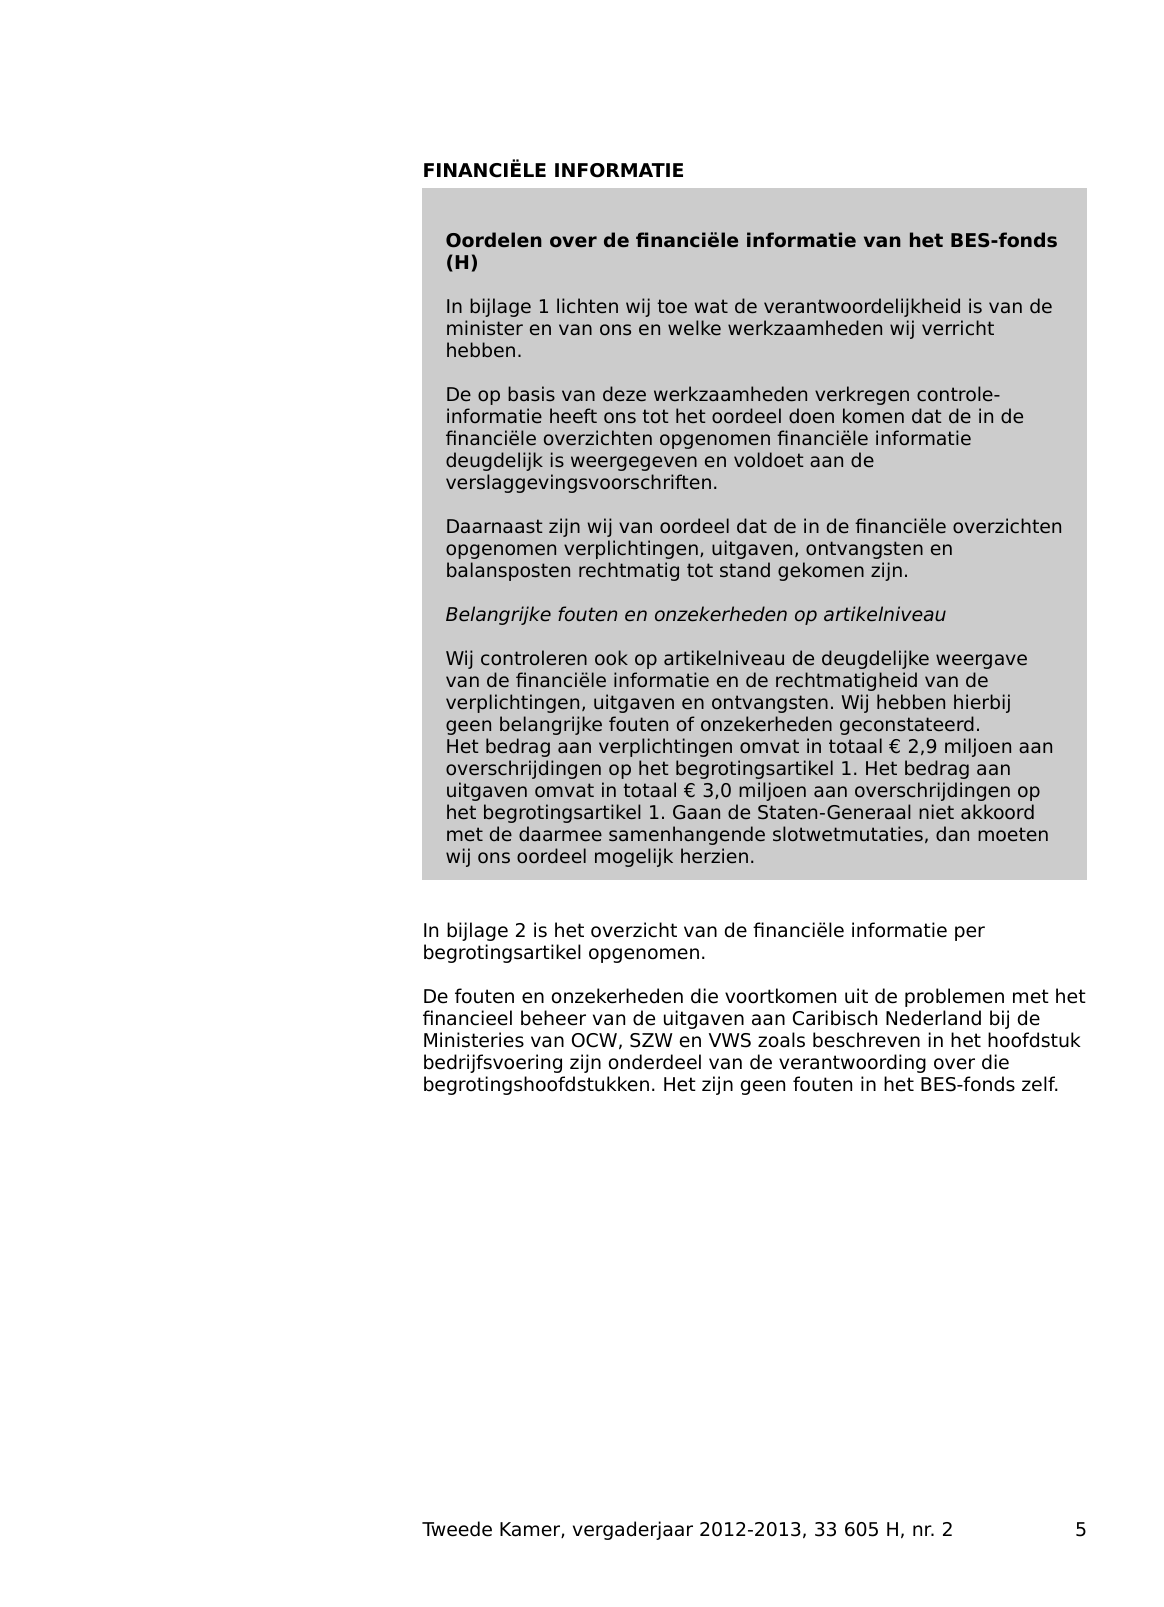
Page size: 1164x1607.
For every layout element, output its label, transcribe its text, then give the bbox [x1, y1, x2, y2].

text In bijlage 2 is het overzicht van de financiële informatie per begrotingsartikel opgenomen. [422, 920, 1087, 964]
subtitle FINANCIËLE INFORMATIE [422, 160, 1087, 182]
table_header Oordelen over de financiële informatie van het BES-fonds (H) In bijlage 1 lichten wij toe wat de verantwoordelijkheid is van de minister en van ons en welke werkzaamheden wij verricht hebben. De op basis van deze werkzaamheden verkregen controle-informatie heeft ons tot het oordeel doen komen dat de in de financiële overzichten opgenomen financiële informatie deugdelijk is weergegeven en voldoet aan de verslaggevingsvoorschriften. Daarnaast zijn wij van oordeel dat de in de financiële overzichten opgenomen verplichtingen, uitgaven, ontvangsten en balansposten rechtmatig tot stand gekomen zijn. Belangrijke fouten en onzekerheden op artikelniveau Wij controleren ook op artikelniveau de deugdelijke weergave van de financiële informatie en de rechtmatigheid van de verplichtingen, uitgaven en ontvangsten. Wij hebben hierbij geen belangrijke fouten of onzekerheden geconstateerd. Het bedrag aan verplichtingen omvat in totaal € 2,9 miljoen aan overschrijdingen op het begrotingsartikel 1. Het bedrag aan uitgaven omvat in totaal € 3,0 miljoen aan overschrijdingen op het begrotingsartikel 1. Gaan de Staten-Generaal niet akkoord met de daarmee samenhangende slotwetmutaties, dan moeten wij ons oordeel mogelijk herzien. [422, 188, 1087, 880]
text De fouten en onzekerheden die voortkomen uit de problemen met het financieel beheer van de uitgaven aan Caribisch Nederland bij de Ministeries van OCW, SZW en VWS zoals beschreven in het hoofdstuk bedrijfsvoering zijn onderdeel van de verantwoording over die begrotingshoofdstukken. Het zijn geen fouten in het BES-fonds zelf. [422, 986, 1087, 1096]
